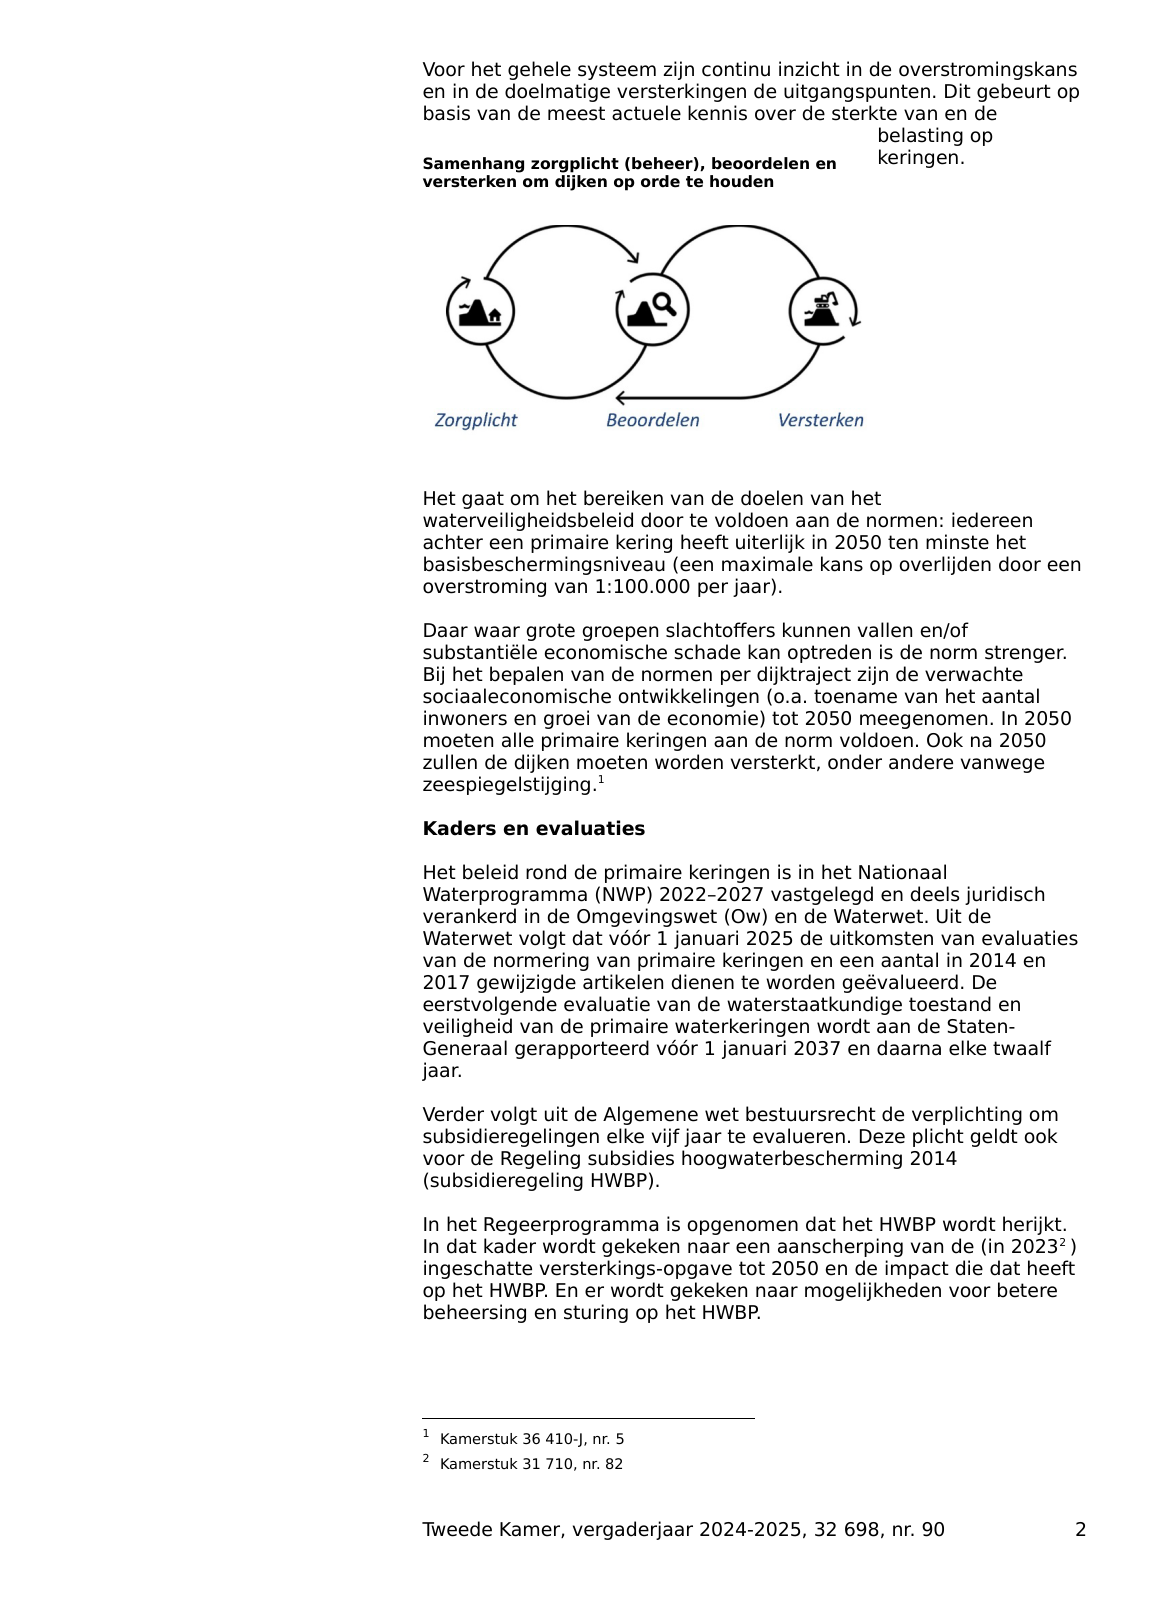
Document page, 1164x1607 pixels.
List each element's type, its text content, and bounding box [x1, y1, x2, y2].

text Kamerstuk 36 410-J, nr. 5 [422, 1427, 1087, 1449]
text Het beleid rond de primaire keringen is in het Nationaal Waterprogramma (NWP) 2022–2027 vastgelegd en deels juridisch verankerd in de Omgevingswet (Ow) en de Waterwet. Uit de Waterwet volgt dat vóór 1 januari 2025 de uitkomsten van evaluaties van de normering van primaire keringen en een aantal in 2014 en 2017 gewijzigde artikelen dienen te worden geëvalueerd. De eerstvolgende evaluatie van de waterstaatkundige toestand en veiligheid van de primaire waterkeringen wordt aan de Staten-Generaal gerapporteerd vóór 1 januari 2037 en daarna elke twaalf jaar. [422, 862, 1087, 1082]
text Kamerstuk 31 710, nr. 82 [422, 1452, 1087, 1474]
subtitle Kaders en evaluaties [422, 818, 1087, 840]
text Voor het gehele systeem zijn continu inzicht in de overstromingskans en in de doelmatige versterkingen de uitgangspunten. Dit gebeurt op basis van de meest actuele kennis over de sterkte van en de belasting op keringen. [422, 59, 1087, 169]
text Daar waar grote groepen slachtoffers kunnen vallen en/of substantiële economische schade kan optreden is de norm strenger. Bij het bepalen van de normen per dijktraject zijn de verwachte sociaaleconomische ontwikkelingen (o.a. toename van het aantal inwoners en groei van de economie) tot 2050 meegenomen. In 2050 moeten alle primaire keringen aan de norm voldoen. Ook na 2050 zullen de dijken moeten worden versterkt, onder andere vanwege zeespiegelstijging. [422, 620, 1087, 796]
text In het Regeerprogramma is opgenomen dat het HWBP wordt herijkt. In dat kader wordt gekeken naar een aanscherping van de (in 2023) ingeschatte versterkings-opgave tot 2050 en de impact die dat heeft op het HWBP. En er wordt gekeken naar mogelijkheden voor betere beheersing en sturing op het HWBP. [422, 1214, 1087, 1324]
picture [422, 225, 877, 444]
text Het gaat om het bereiken van de doelen van het waterveiligheidsbeleid door te voldoen aan de normen: iedereen achter een primaire kering heeft uiterlijk in 2050 ten minste het basisbeschermingsniveau (een maximale kans op overlijden door een overstroming van 1:100.000 per jaar). [422, 488, 1087, 597]
text Samenhang zorgplicht (beheer), beoordelen en versterken om dijken op orde te houden [422, 155, 877, 191]
text Verder volgt uit de Algemene wet bestuursrecht de verplichting om subsidieregelingen elke vijf jaar te evalueren. Deze plicht geldt ook voor de Regeling subsidies hoogwaterbescherming 2014 (subsidieregeling HWBP). [422, 1104, 1087, 1192]
